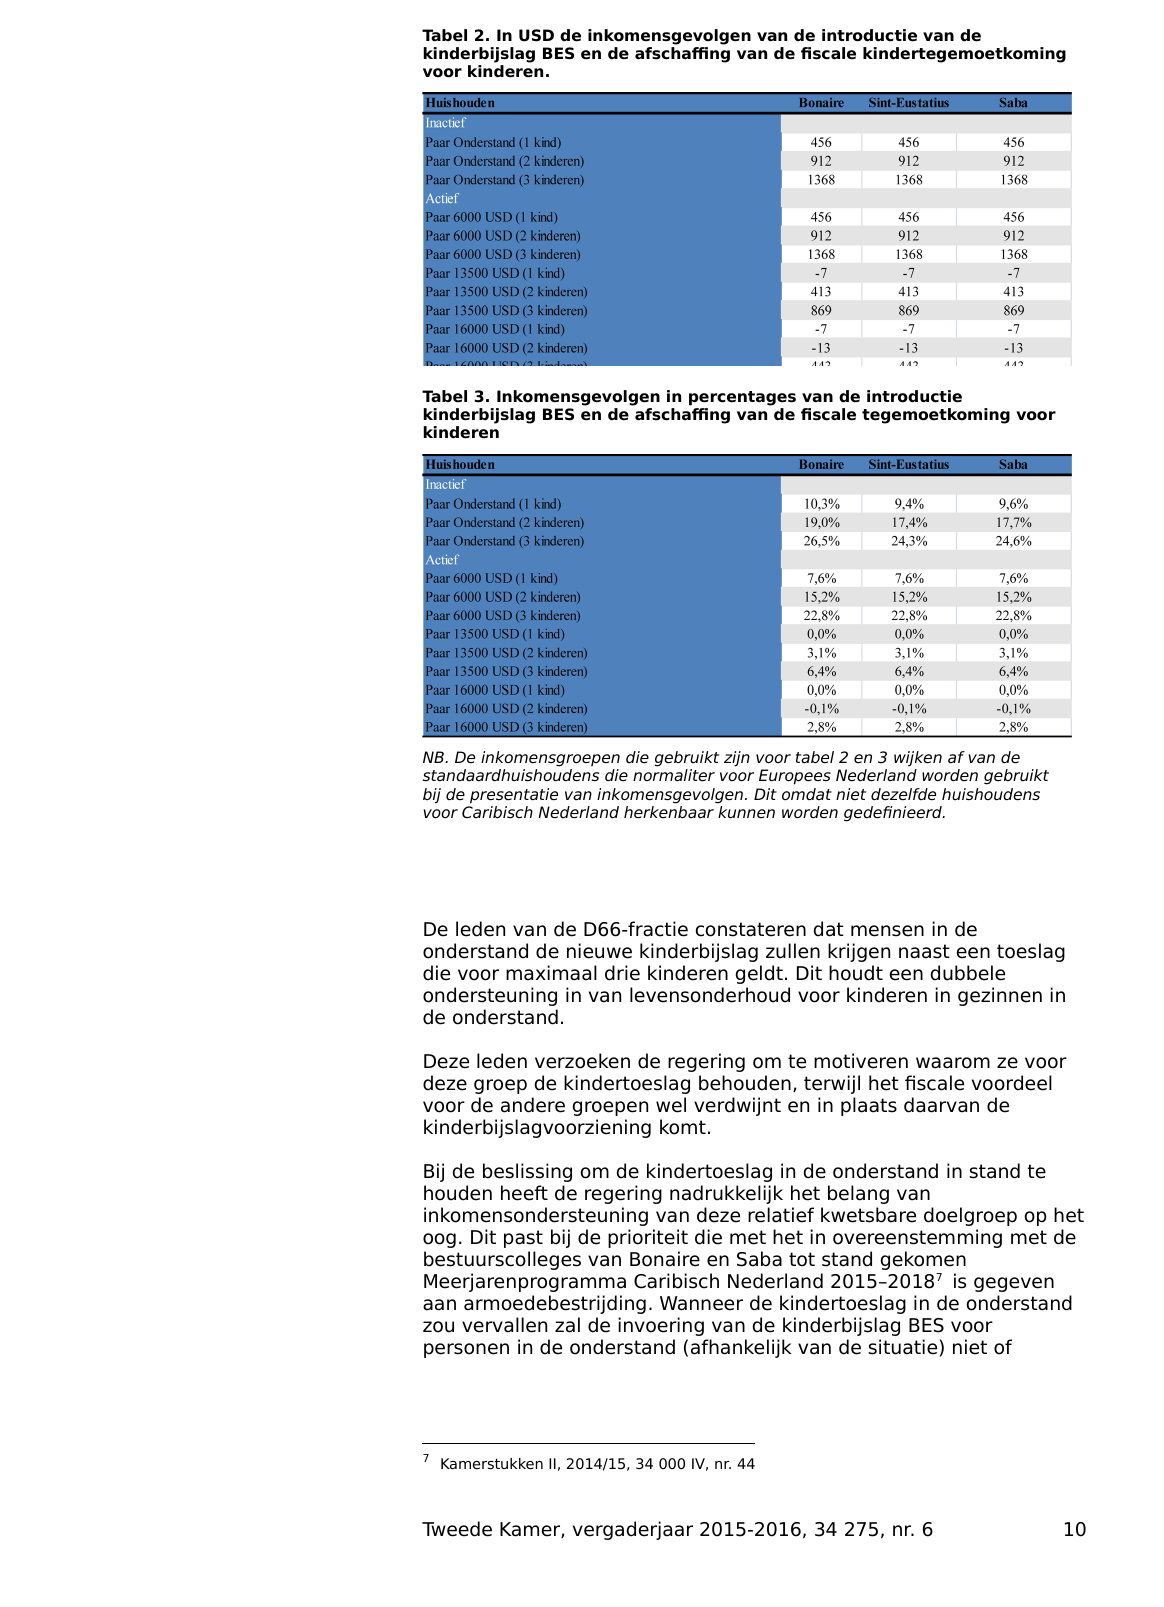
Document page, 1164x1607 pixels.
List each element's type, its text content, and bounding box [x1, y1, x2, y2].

text Kamerstukken II, 2014/15, 34 000 IV, nr. 44 [422, 1452, 1087, 1474]
text Deze leden verzoeken de regering om te motiveren waarom ze voor deze groep de kindertoeslag behouden, terwijl het fiscale voordeel voor de andere groepen wel verdwijnt en in plaats daarvan de kinderbijslagvoorziening komt. [422, 1051, 1087, 1139]
picture [422, 92, 1072, 366]
text Tabel 3. Inkomensgevolgen in percentages van de introductie kinderbijslag BES en de afschaffing van de fiscale tegemoetkoming voor kinderen [422, 388, 1072, 442]
text De leden van de D66-fractie constateren dat mensen in de onderstand de nieuwe kinderbijslag zullen krijgen naast een toeslag die voor maximaal drie kinderen geldt. Dit houdt een dubbele ondersteuning in van levensonderhoud voor kinderen in gezinnen in de onderstand. [422, 919, 1087, 1029]
text NB. De inkomensgroepen die gebruikt zijn voor tabel 2 en 3 wijken af van de standaardhuishoudens die normaliter voor Europees Nederland worden gebruikt bij de presentatie van inkomensgevolgen. Dit omdat niet dezelfde huishoudens voor Caribisch Nederland herkenbaar kunnen worden gedefinieerd. [422, 749, 1072, 822]
picture [422, 454, 1072, 738]
text Bij de beslissing om de kindertoeslag in de onderstand in stand te houden heeft de regering nadrukkelijk het belang van inkomensondersteuning van deze relatief kwetsbare doelgroep op het oog. Dit past bij de prioriteit die met het in overeenstemming met de bestuurscolleges van Bonaire en Saba tot stand gekomen Meerjarenprogramma Caribisch Nederland 2015–2018 is gegeven aan armoedebestrijding. Wanneer de kindertoeslag in de onderstand zou vervallen zal de invoering van de kinderbijslag BES voor personen in de onderstand (afhankelijk van de situatie) niet of [422, 1161, 1087, 1359]
text Tabel 2. In USD de inkomensgevolgen van de introductie van de kinderbijslag BES en de afschaffing van de fiscale kindertegemoetkoming voor kinderen. [422, 27, 1072, 81]
